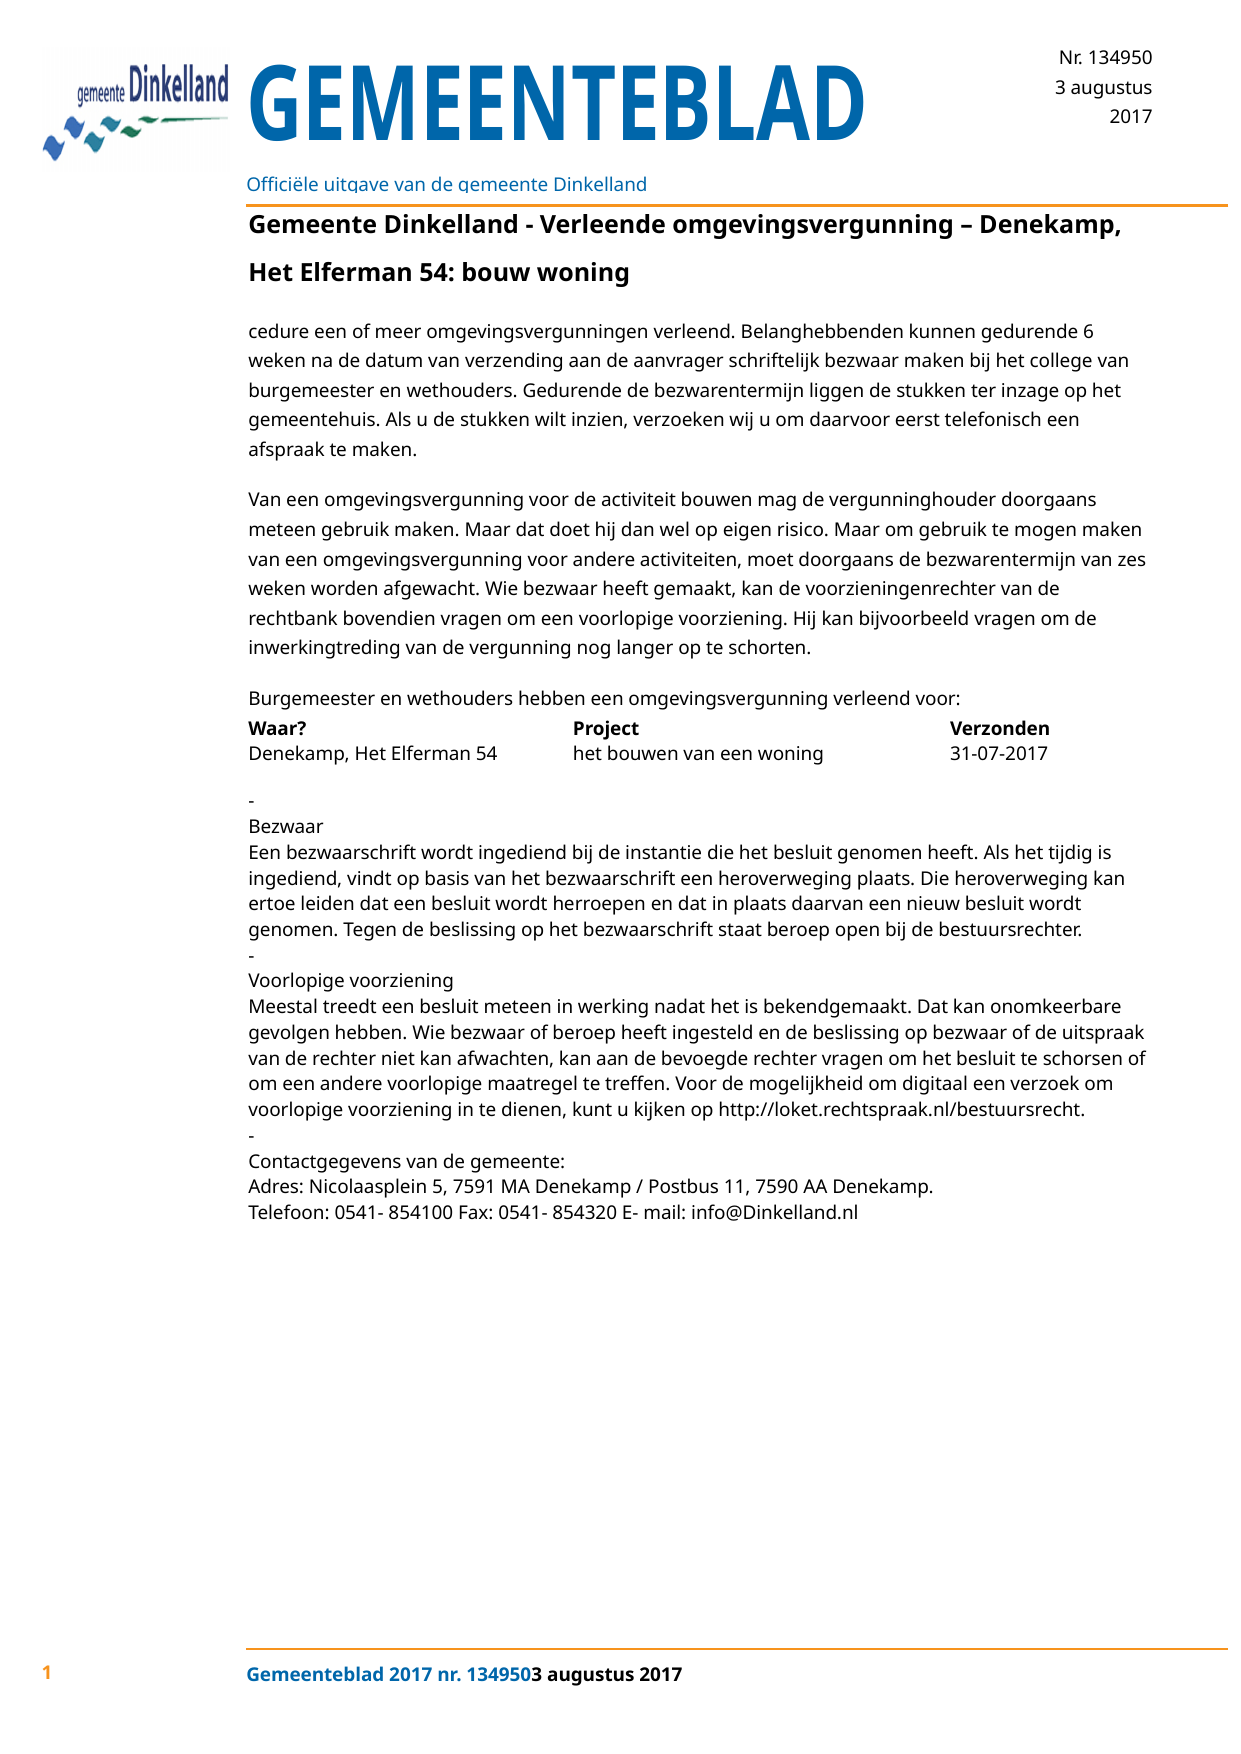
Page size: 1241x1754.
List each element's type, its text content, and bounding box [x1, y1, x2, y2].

text - [248, 1122, 1152, 1148]
text Van een omgevingsvergunning voor de activiteit bouwen mag de vergunninghouder doorgaans meteen gebruik maken. Maar dat doet hij dan wel op eigen risico. Maar om gebruik te mogen maken van een omgevingsvergunning voor andere activiteiten, moet doorgaans de bezwarentermijn van zes weken worden afgewacht. Wie bezwaar heeft gemaakt, kan de voorzieningenrechter van de rechtbank bovendien vragen om een voorlopige voorziening. Hij kan bijvoorbeeld vragen om de inwerkingtreding van de vergunning nog langer op te schorten. [248, 487, 1152, 660]
text Bezwaar [248, 813, 1152, 839]
table_header Verzonden [950, 715, 1152, 740]
text Telefoon: 0541- 854100 Fax: 0541- 854320 E- mail: info@Dinkelland.nl [248, 1199, 1152, 1225]
table_cell Denekamp, Het Elferman 54 [248, 740, 573, 766]
text Een bezwaarschrift wordt ingediend bij de instantie die het besluit genomen heeft. Als het tijdig is ingediend, vindt op basis van het bezwaarschrift een heroverweging plaats. Die heroverweging kan ertoe leiden dat een besluit wordt herroepen en dat in plaats daarvan een nieuw besluit wordt genomen. Tegen de beslissing op het bezwaarschrift staat beroep open bij de bestuursrechter. [248, 839, 1152, 942]
text Burgemeester en wethouders hebben een omgevingsvergunning verleend voor: [248, 685, 1152, 711]
table_header Project [573, 715, 950, 740]
picture [41, 47, 231, 172]
text Voorlopige voorziening [248, 968, 1152, 993]
table_cell 31-07-2017 [950, 740, 1152, 766]
text Meestal treedt een besluit meteen in werking nadat het is bekendgemaakt. Dat kan onomkeerbare gevolgen hebben. Wie bezwaar of beroep heeft ingesteld en de beslissing op bezwaar of de uitspraak van de rechter niet kan afwachten, kan aan de bevoegde rechter vragen om het besluit te schorsen of om een andere voorlopige maatregel te treffen. Voor de mogelijkheid om digitaal een verzoek om voorlopige voorziening in te dienen, kunt u kijken op http://loket.rechtspraak.nl/bestuursrecht. [248, 993, 1152, 1122]
text cedure een of meer omgevingsvergunningen verleend. Belanghebbenden kunnen gedurende 6 weken na de datum van verzending aan de aanvrager schriftelijk bezwaar maken bij het college van burgemeester en wethouders. Gedurende de bezwarentermijn liggen de stukken ter inzage op het gemeentehuis. Als u de stukken wilt inzien, verzoeken wij u om daarvoor eerst telefonisch een afspraak te maken. [248, 318, 1152, 462]
table_header Waar? [248, 715, 573, 740]
text Gemeente Dinkelland - Verleende omgevingsvergunning – Denekamp, Het Elferman 54: bouw woning [248, 207, 1152, 288]
text Adres: Nicolaasplein 5, 7591 MA Denekamp / Postbus 11, 7590 AA Denekamp. [248, 1173, 1152, 1199]
text - [248, 942, 1152, 968]
text Contactgegevens van de gemeente: [248, 1148, 1152, 1173]
text - [248, 788, 1152, 813]
table_cell het bouwen van een woning [573, 740, 950, 766]
